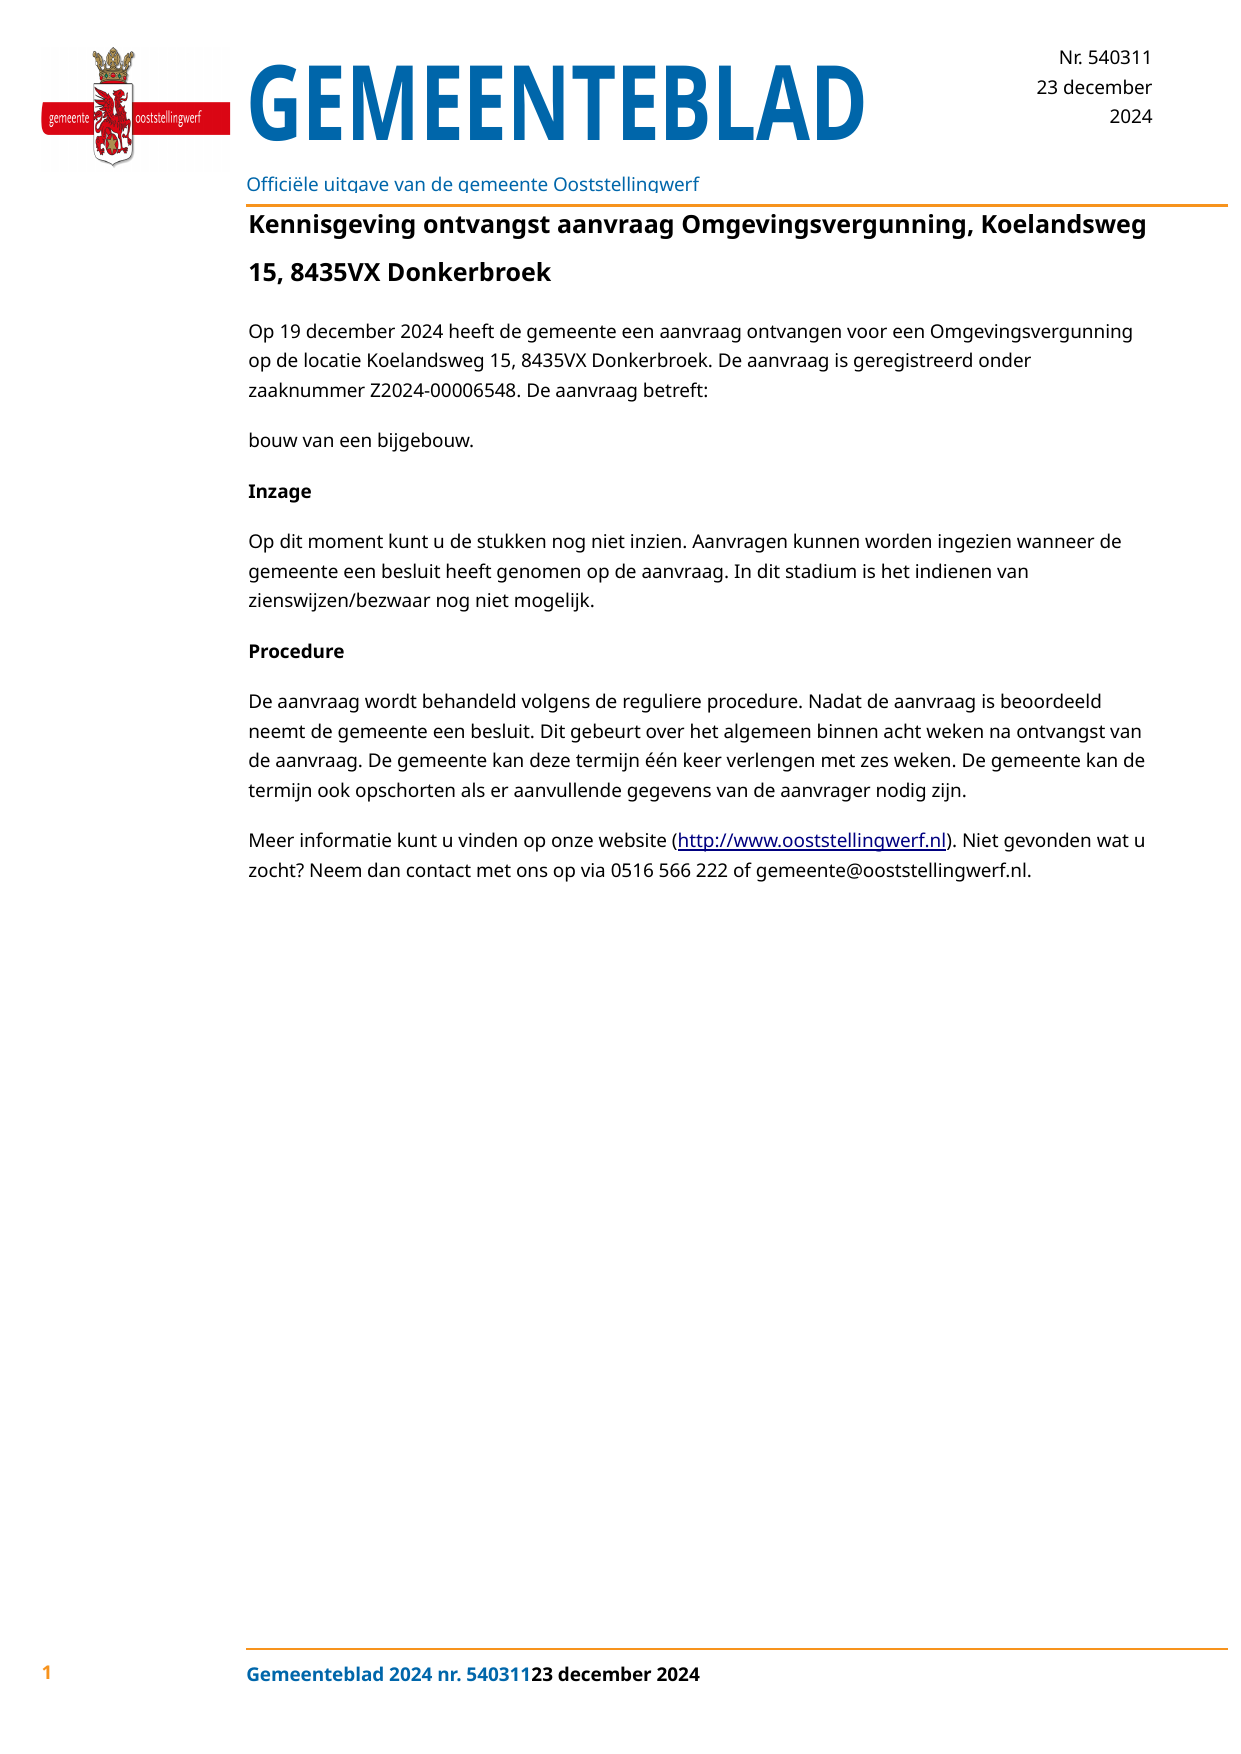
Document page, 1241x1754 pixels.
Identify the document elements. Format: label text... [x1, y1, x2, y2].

text Op 19 december 2024 heeft de gemeente een aanvraag ontvangen voor een Omgevingsvergunning op de locatie Koelandsweg 15, 8435VX Donkerbroek. De aanvraag is geregistreerd onder zaaknummer Z2024-00006548. De aanvraag betreft: [248, 318, 1152, 403]
picture [41, 47, 231, 172]
text De aanvraag wordt behandeld volgens de reguliere procedure. Nadat de aanvraag is beoordeeld neemt de gemeente een besluit. Dit gebeurt over het algemeen binnen acht weken na ontvangst van de aanvraag. De gemeente kan deze termijn één keer verlengen met zes weken. De gemeente kan de termijn ook opschorten als er aanvullende gegevens van de aanvrager nodig zijn. [248, 688, 1152, 803]
text bouw van een bijgebouw. [248, 427, 1152, 453]
text Op dit moment kunt u de stukken nog niet inzien. Aanvragen kunnen worden ingezien wanneer de gemeente een besluit heeft genomen op de aanvraag. In dit stadium is het indienen van zienswijzen/bezwaar nog niet mogelijk. [248, 528, 1152, 613]
text Kennisgeving ontvangst aanvraag Omgevingsvergunning, Koelandsweg 15, 8435VX Donkerbroek [248, 207, 1152, 288]
text Meer informatie kunt u vinden op onze website (http://www.ooststellingwerf.nl). Niet gevonden wat u zocht? Neem dan contact met ons op via 0516 566 222 of gemeente@ooststellingwerf.nl. [248, 827, 1152, 883]
text Procedure [248, 638, 1152, 664]
text Inzage [248, 478, 1152, 504]
